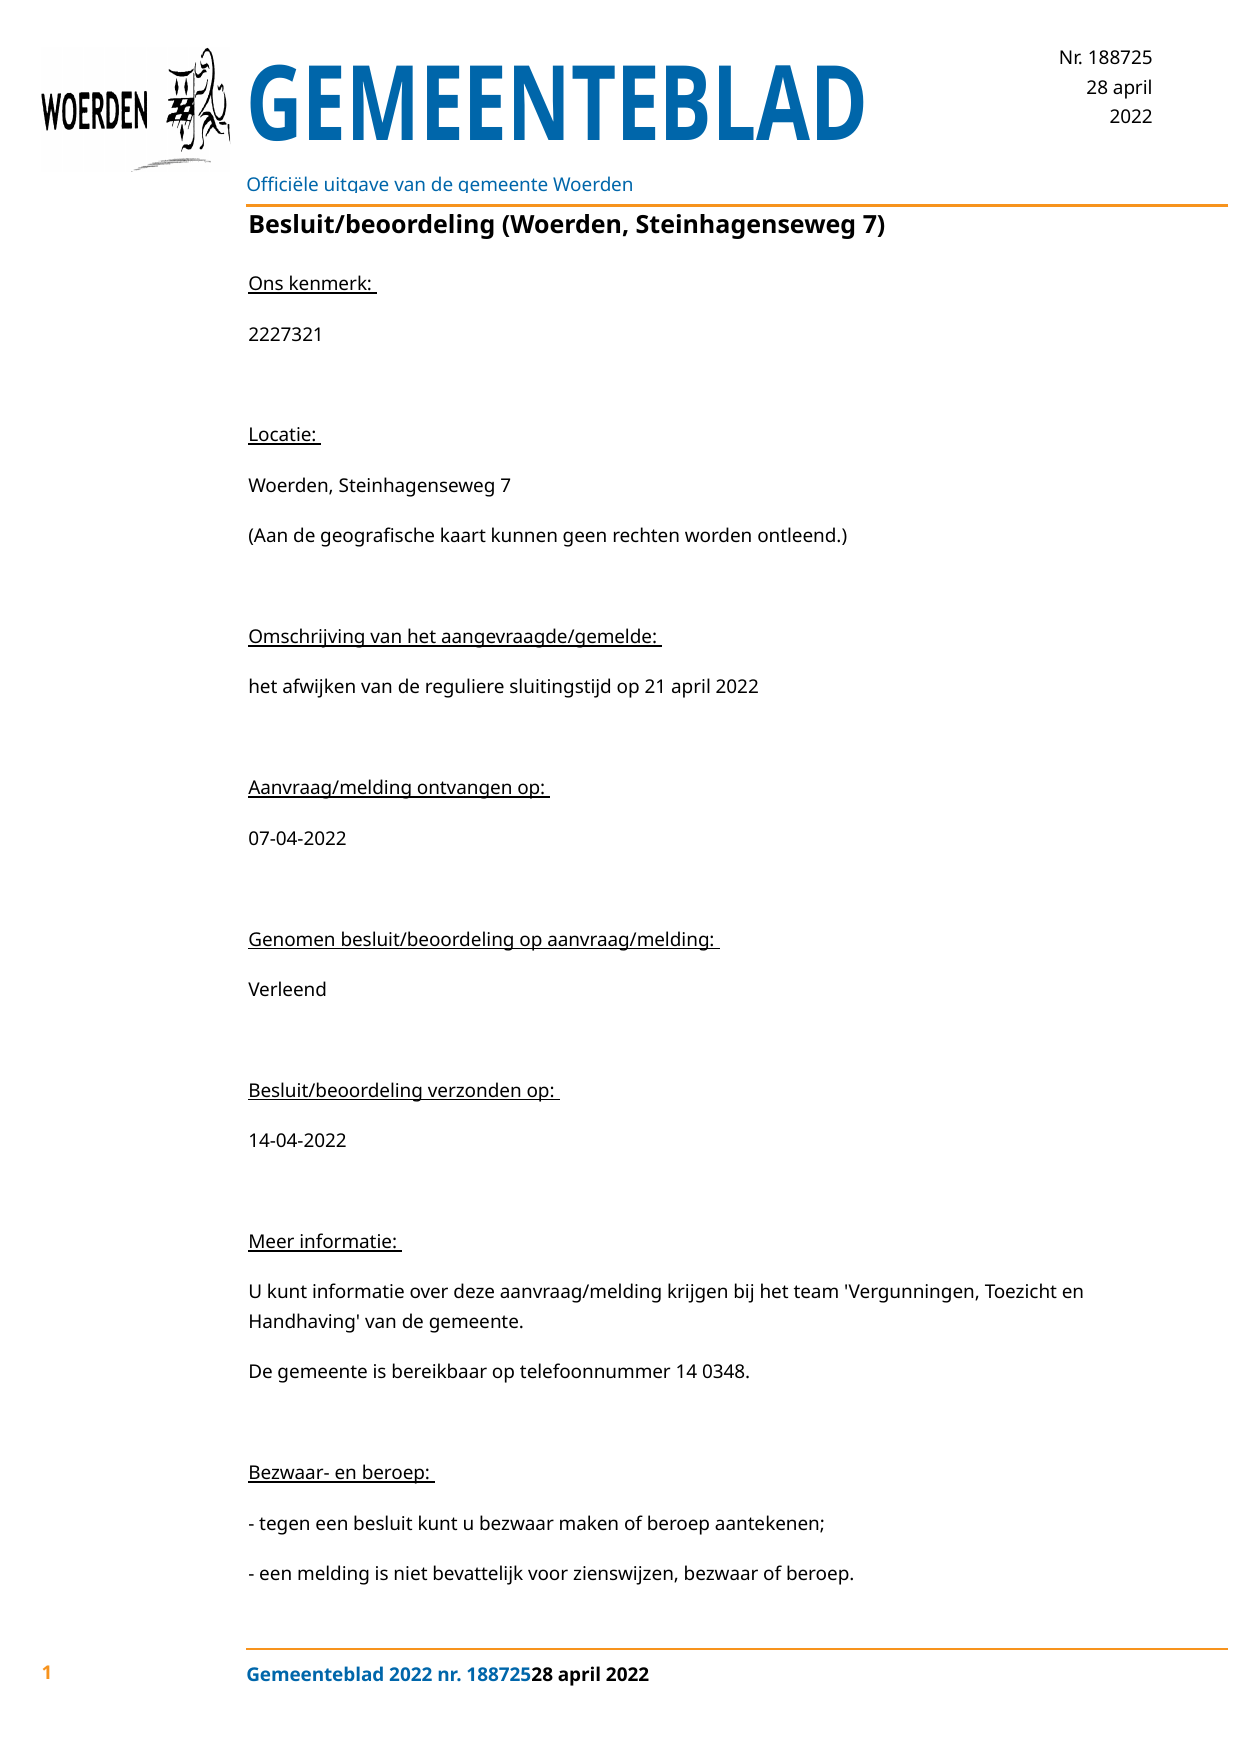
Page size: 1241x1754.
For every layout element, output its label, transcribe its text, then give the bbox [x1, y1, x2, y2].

text Ons kenmerk: [248, 270, 1152, 296]
text Meer informatie: [248, 1228, 1152, 1254]
text De gemeente is bereikbaar op telefoonnummer 14 0348. [248, 1359, 1152, 1384]
text - een melding is niet bevattelijk voor zienswijzen, bezwaar of beroep. [248, 1560, 1152, 1586]
text - tegen een besluit kunt u bezwaar maken of beroep aantekenen; [248, 1510, 1152, 1536]
text Besluit/beoordeling (Woerden, Steinhagenseweg 7) [248, 207, 1152, 241]
text Genomen besluit/beoordeling op aanvraag/melding: [248, 926, 1152, 951]
picture [41, 47, 231, 172]
text Besluit/beoordeling verzonden op: [248, 1077, 1152, 1103]
text het afwijken van de reguliere sluitingstijd op 21 april 2022 [248, 674, 1152, 699]
text Woerden, Steinhagenseweg 7 [248, 472, 1152, 498]
text Locatie: [248, 422, 1152, 447]
text U kunt informatie over deze aanvraag/melding krijgen bij het team 'Vergunningen, Toezicht en Handhaving' van de gemeente. [248, 1279, 1152, 1334]
text (Aan de geografische kaart kunnen geen rechten worden ontleend.) [248, 522, 1152, 548]
text Aanvraag/melding ontvangen op: [248, 774, 1152, 800]
text 2227321 [248, 321, 1152, 346]
text Bezwaar- en beroep: [248, 1459, 1152, 1485]
text 07-04-2022 [248, 825, 1152, 851]
text 14-04-2022 [248, 1127, 1152, 1153]
text Verleend [248, 976, 1152, 1002]
text Omschrijving van het aangevraagde/gemelde: [248, 623, 1152, 649]
